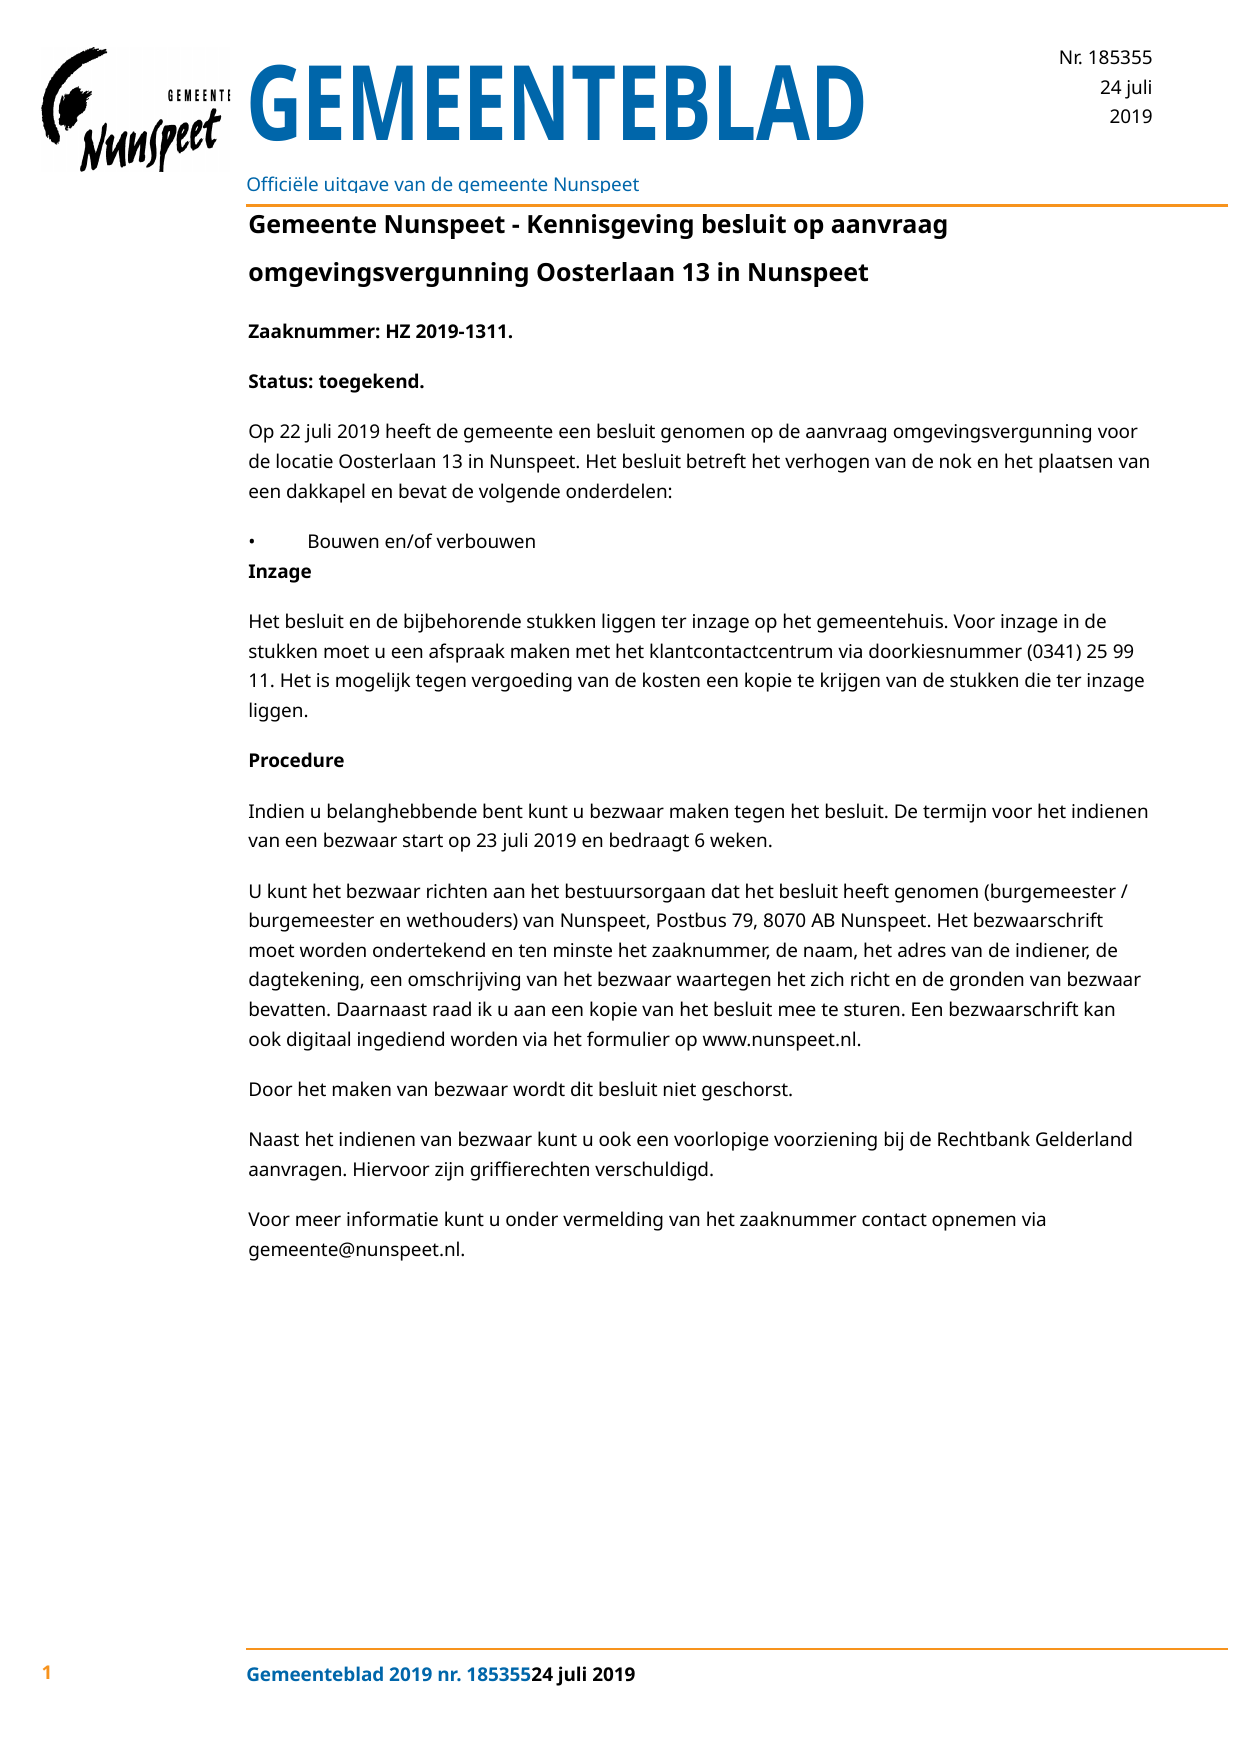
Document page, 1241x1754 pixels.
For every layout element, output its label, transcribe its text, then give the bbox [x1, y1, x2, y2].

text Indien u belanghebbende bent kunt u bezwaar maken tegen het besluit. De termijn voor het indienen van een bezwaar start op 23 juli 2019 en bedraagt 6 weken. [248, 798, 1152, 853]
text U kunt het bezwaar richten aan het bestuursorgaan dat het besluit heeft genomen (burgemeester / burgemeester en wethouders) van Nunspeet, Postbus 79, 8070 AB Nunspeet. Het bezwaarschrift moet worden ondertekend en ten minste het zaaknummer, de naam, het adres van de indiener, de dagtekening, een omschrijving van het bezwaar waartegen het zich richt en de gronden van bezwaar bevatten. Daarnaast raad ik u aan een kopie van het besluit mee te sturen. Een bezwaarschrift kan ook digitaal ingediend worden via het formulier op www.nunspeet.nl. [248, 878, 1152, 1052]
text Procedure [248, 747, 1152, 773]
text Inzage [248, 558, 1152, 584]
text Naast het indienen van bezwaar kunt u ook een voorlopige voorziening bij de Rechtbank Gelderland aanvragen. Hiervoor zijn griffierechten verschuldigd. [248, 1127, 1152, 1182]
list Bouwen en/of verbouwen [248, 528, 1152, 554]
text Voor meer informatie kunt u onder vermelding van het zaaknummer contact opnemen via gemeente@nunspeet.nl. [248, 1207, 1152, 1262]
text Op 22 juli 2019 heeft de gemeente een besluit genomen op de aanvraag omgevingsvergunning voor de locatie Oosterlaan 13 in Nunspeet. Het besluit betreft het verhogen van de nok en het plaatsen van een dakkapel en bevat de volgende onderdelen: [248, 419, 1152, 504]
text Gemeente Nunspeet - Kennisgeving besluit op aanvraag omgevingsvergunning Oosterlaan 13 in Nunspeet [248, 207, 1152, 288]
picture [41, 47, 231, 172]
text Status: toegekend. [248, 368, 1152, 394]
text Door het maken van bezwaar wordt dit besluit niet geschorst. [248, 1076, 1152, 1102]
text Zaaknummer: HZ 2019-1311. [248, 318, 1152, 344]
text Het besluit en de bijbehorende stukken liggen ter inzage op het gemeentehuis. Voor inzage in de stukken moet u een afspraak maken met het klantcontactcentrum via doorkiesnummer (0341) 25 99 11. Het is mogelijk tegen vergoeding van de kosten een kopie te krijgen van de stukken die ter inzage liggen. [248, 608, 1152, 723]
